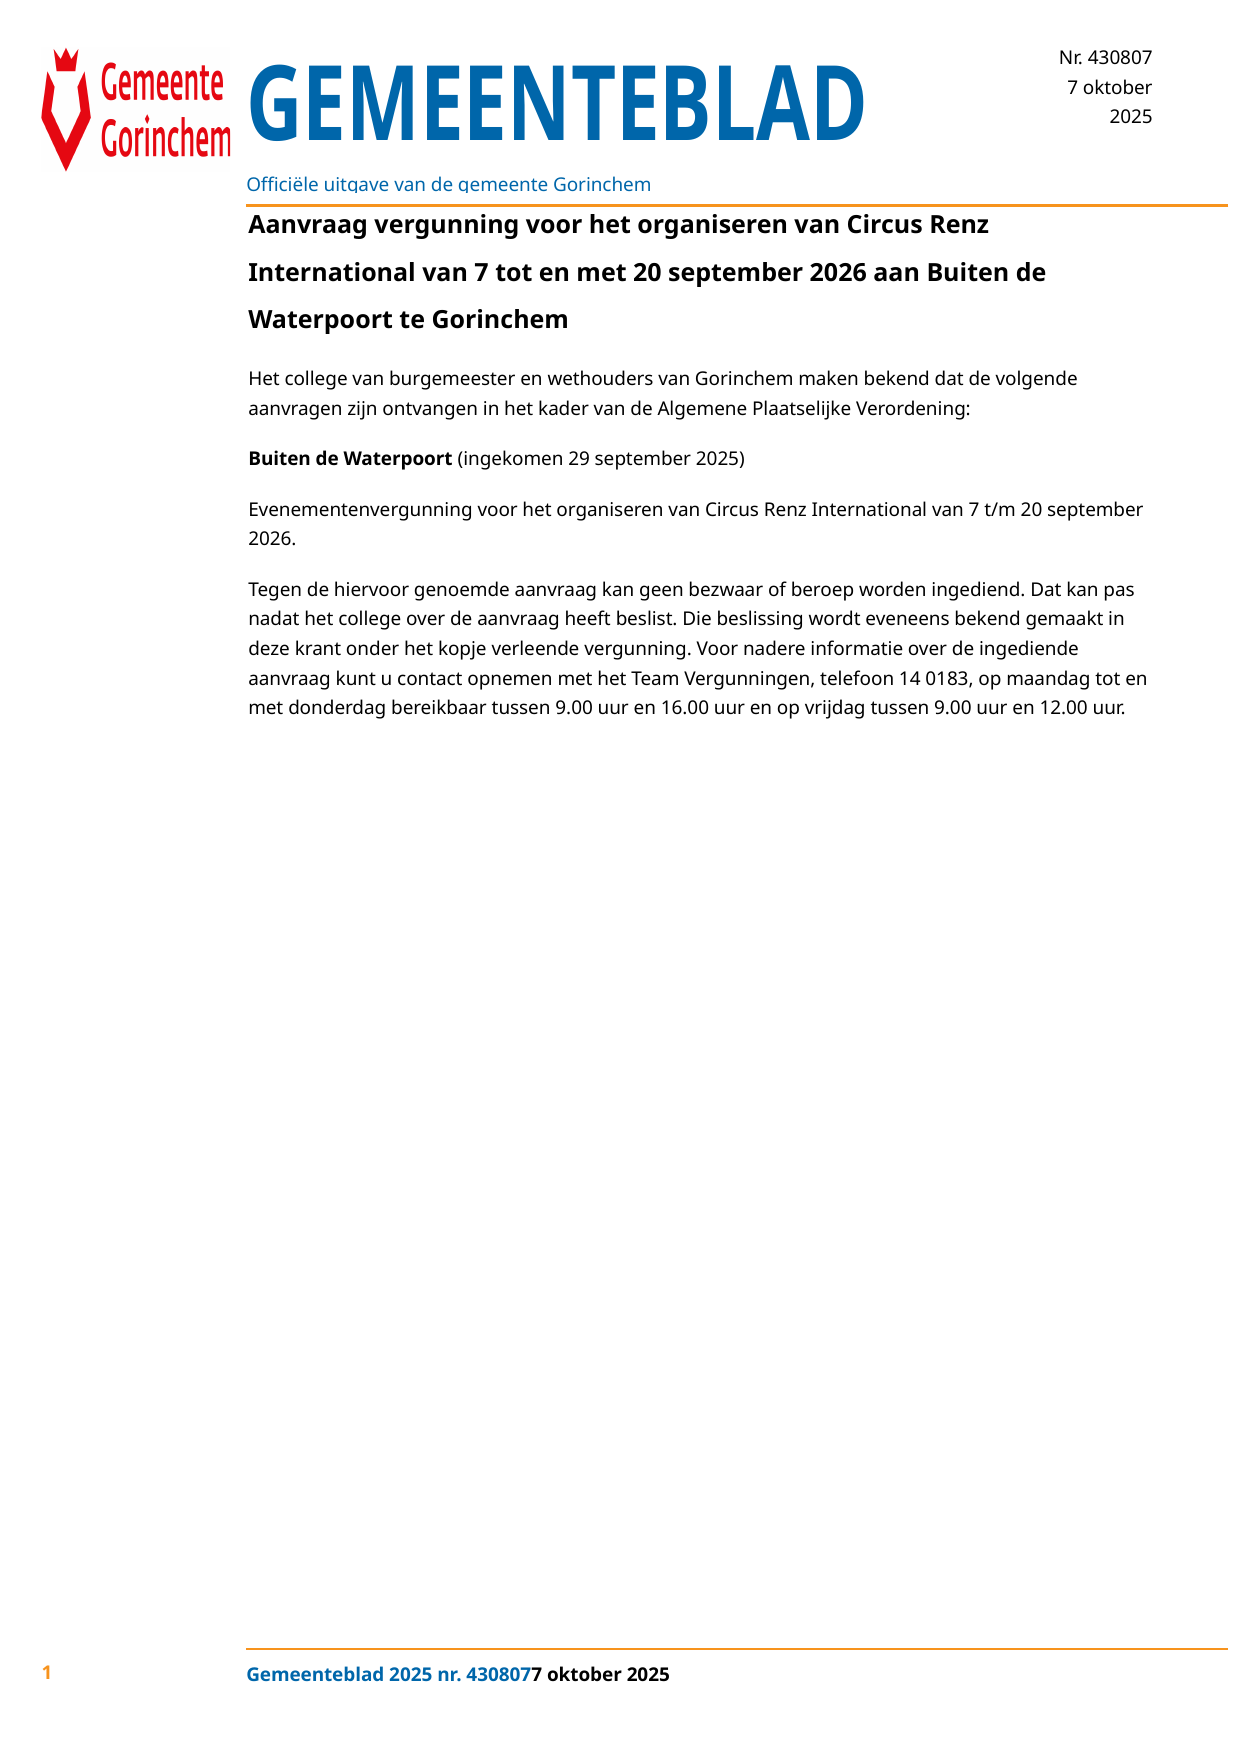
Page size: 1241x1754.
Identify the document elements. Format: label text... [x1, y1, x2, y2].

text Tegen de hiervoor genoemde aanvraag kan geen bezwaar of beroep worden ingediend. Dat kan pas nadat het college over de aanvraag heeft beslist. Die beslissing wordt eveneens bekend gemaakt in deze krant onder het kopje verleende vergunning. Voor nadere informatie over de ingediende aanvraag kunt u contact opnemen met het Team Vergunningen, telefoon 14 0183, op maandag tot en met donderdag bereikbaar tussen 9.00 uur en 16.00 uur en op vrijdag tussen 9.00 uur en 12.00 uur. [248, 576, 1152, 720]
text Het college van burgemeester en wethouders van Gorinchem maken bekend dat de volgende aanvragen zijn ontvangen in het kader van de Algemene Plaatselijke Verordening: [248, 366, 1152, 421]
text Evenementenvergunning voor het organiseren van Circus Renz International van 7 t/m 20 september 2026. [248, 496, 1152, 551]
text Buiten de Waterpoort (ingekomen 29 september 2025) [248, 446, 1152, 471]
picture [41, 47, 231, 172]
text Aanvraag vergunning voor het organiseren van Circus Renz International van 7 tot en met 20 september 2026 aan Buiten de Waterpoort te Gorinchem [248, 207, 1152, 336]
